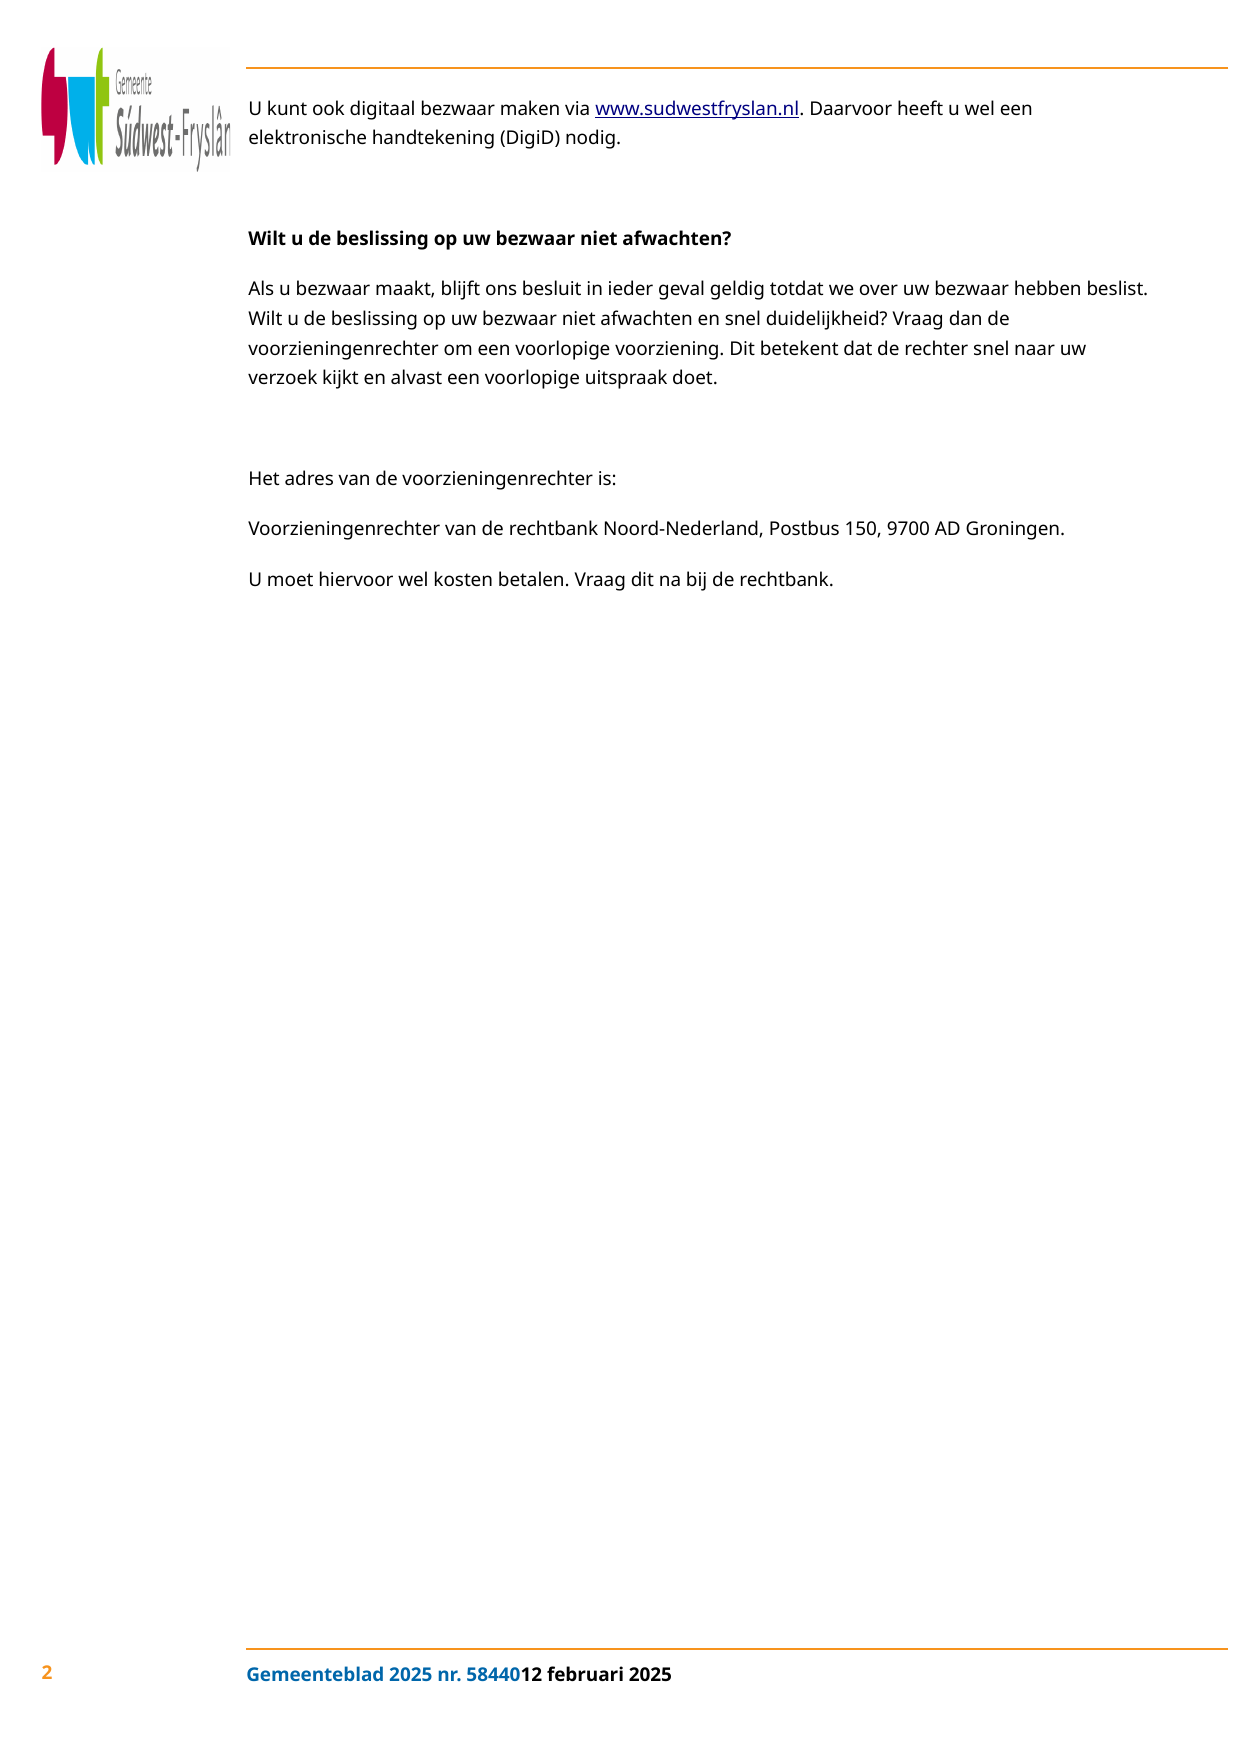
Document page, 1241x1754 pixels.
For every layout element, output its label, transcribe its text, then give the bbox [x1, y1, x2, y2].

text U kunt ook digitaal bezwaar maken via www.sudwestfryslan.nl. Daarvoor heeft u wel een elektronische handtekening (DigiD) nodig. [248, 95, 1152, 150]
picture [41, 47, 231, 172]
text Wilt u de beslissing op uw bezwaar niet afwachten? [248, 225, 1152, 251]
text Als u bezwaar maakt, blijft ons besluit in ieder geval geldig totdat we over uw bezwaar hebben beslist. Wilt u de beslissing op uw bezwaar niet afwachten en snel duidelijkheid? Vraag dan de voorzieningenrechter om een voorlopige voorziening. Dit betekent dat de rechter snel naar uw verzoek kijkt en alvast een voorlopige uitspraak doet. [248, 276, 1152, 390]
text Het adres van de voorzieningenrechter is: [248, 465, 1152, 491]
text U moet hiervoor wel kosten betalen. Vraag dit na bij de rechtbank. [248, 566, 1152, 592]
text Voorzieningenrechter van de rechtbank Noord-Nederland, Postbus 150, 9700 AD Groningen. [248, 516, 1152, 541]
